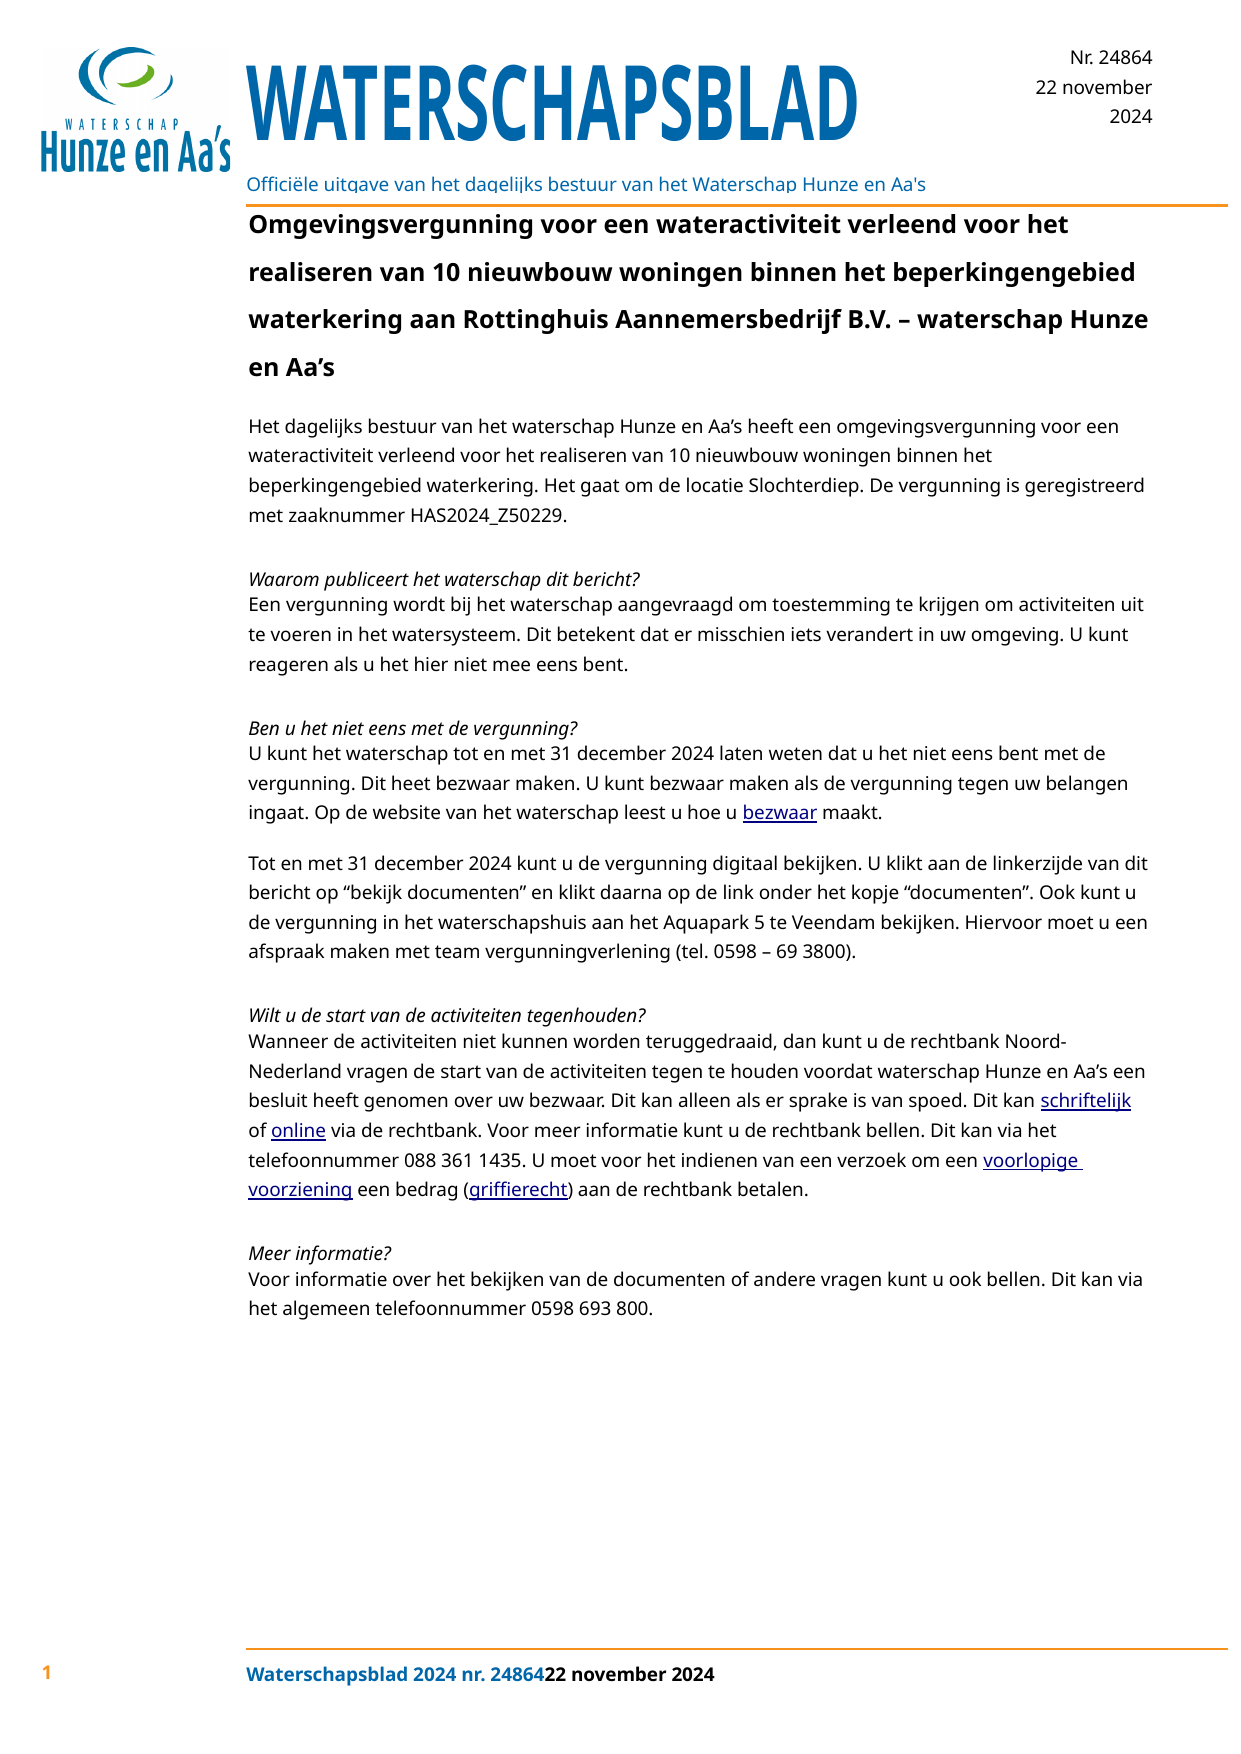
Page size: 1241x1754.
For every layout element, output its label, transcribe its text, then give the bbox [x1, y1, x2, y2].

picture [41, 47, 231, 172]
text Het dagelijks bestuur van het waterschap Hunze en Aa’s heeft een omgevingsvergunning voor een wateractiviteit verleend voor het realiseren van 10 nieuwbouw woningen binnen het beperkingengebied waterkering. Het gaat om de locatie Slochterdiep. De vergunning is geregistreerd met zaaknummer HAS2024_Z50229. [248, 413, 1152, 528]
text Waarom publiceert het waterschap dit bericht? [248, 566, 1152, 592]
picture [226, 145, 231, 156]
picture [47, 154, 51, 172]
text Wilt u de start van de activiteiten tegenhouden? [248, 1003, 1152, 1028]
text Een vergunning wordt bij het waterschap aangevraagd om toestemming te krijgen om activiteiten uit te voeren in het watersysteem. Dit betekent dat er misschien iets verandert in uw omgeving. U kunt reageren als u het hier niet mee eens bent. [248, 592, 1152, 676]
text Wanneer de activiteiten niet kunnen worden teruggedraaid, dan kunt u de rechtbank Noord-Nederland vragen de start van de activiteiten tegen te houden voordat waterschap Hunze en Aa’s een besluit heeft genomen over uw bezwaar. Dit kan alleen als er sprake is van spoed. Dit kan schriftelijk of online via de rechtbank. Voor meer informatie kunt u de rechtbank bellen. Dit kan via het telefoonnummer 088 361 1435. U moet voor het indienen van een verzoek om een voorlopige voorziening een bedrag (griffierecht) aan de rechtbank betalen. [248, 1028, 1152, 1202]
text Meer informatie? [248, 1240, 1152, 1266]
text U kunt het waterschap tot en met 31 december 2024 laten weten dat u het niet eens bent met de vergunning. Dit heet bezwaar maken. U kunt bezwaar maken als de vergunning tegen uw belangen ingaat. Op de website van het waterschap leest u hoe u bezwaar maakt. [248, 740, 1152, 825]
text Omgevingsvergunning voor een wateractiviteit verleend voor het realiseren van 10 nieuwbouw woningen binnen het beperkingengebied waterkering aan Rottinghuis Aannemersbedrijf B.V. – waterschap Hunze en Aa’s [248, 207, 1152, 384]
picture [183, 163, 191, 172]
text Ben u het niet eens met de vergunning? [248, 715, 1152, 740]
text Voor informatie over het bekijken van de documenten of andere vragen kunt u ook bellen. Dit kan via het algemeen telefoonnummer 0598 693 800. [248, 1266, 1152, 1321]
text Tot en met 31 december 2024 kunt u de vergunning digitaal bekijken. U klikt aan de linkerzijde van dit bericht op “bekijk documenten” en klikt daarna op de link onder het kopje “documenten”. Ook kunt u de vergunning in het waterschapshuis aan het Aquapark 5 te Veendam bekijken. Hiervoor moet u een afspraak maken met team vergunningverlening (tel. 0598 – 69 3800). [248, 850, 1152, 964]
